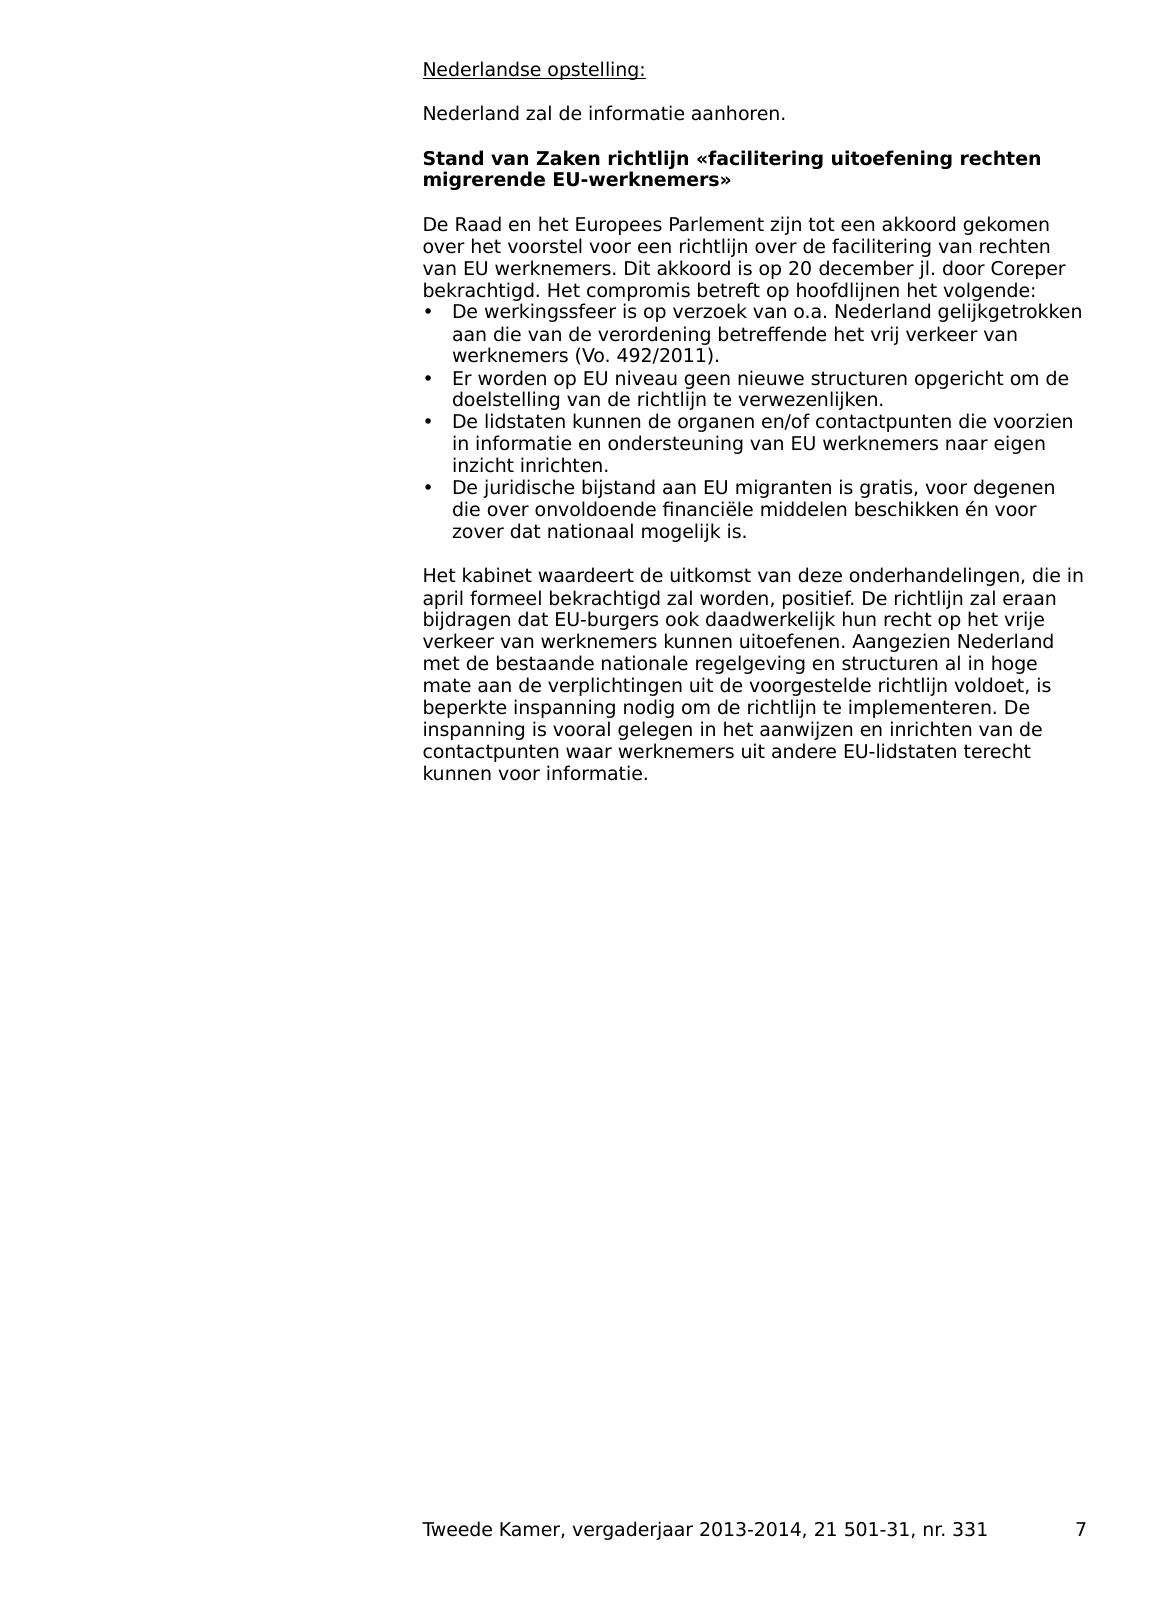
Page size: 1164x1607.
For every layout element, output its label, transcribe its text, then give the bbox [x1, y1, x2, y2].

text Het kabinet waardeert de uitkomst van deze onderhandelingen, die in april formeel bekrachtigd zal worden, positief. De richtlijn zal eraan bijdragen dat EU-burgers ook daadwerkelijk hun recht op het vrije verkeer van werknemers kunnen uitoefenen. Aangezien Nederland met de bestaande nationale regelgeving en structuren al in hoge mate aan de verplichtingen uit de voorgestelde richtlijn voldoet, is beperkte inspanning nodig om de richtlijn te implementeren. De inspanning is vooral gelegen in het aanwijzen en inrichten van de contactpunten waar werknemers uit andere EU-lidstaten terecht kunnen voor informatie. [422, 565, 1087, 785]
subtitle Stand van Zaken richtlijn «facilitering uitoefening rechten migrerende EU-werknemers» [422, 147, 1087, 191]
text • Er worden op EU niveau geen nieuwe structuren opgericht om de doelstelling van de richtlijn te verwezenlijken. [422, 367, 1087, 411]
text • De juridische bijstand aan EU migranten is gratis, voor degenen die over onvoldoende financiële middelen beschikken én voor zover dat nationaal mogelijk is. [422, 477, 1087, 543]
text • De lidstaten kunnen de organen en/of contactpunten die voorzien in informatie en ondersteuning van EU werknemers naar eigen inzicht inrichten. [422, 411, 1087, 477]
text • De werkingssfeer is op verzoek van o.a. Nederland gelijkgetrokken aan die van de verordening betreffende het vrij verkeer van werknemers (Vo. 492/2011). [422, 301, 1087, 367]
text Nederland zal de informatie aanhoren. [422, 103, 1087, 125]
subtitle Nederlandse opstelling: [422, 59, 1087, 81]
text De Raad en het Europees Parlement zijn tot een akkoord gekomen over het voorstel voor een richtlijn over de facilitering van rechten van EU werknemers. Dit akkoord is op 20 december jl. door Coreper bekrachtigd. Het compromis betreft op hoofdlijnen het volgende: [422, 213, 1087, 301]
